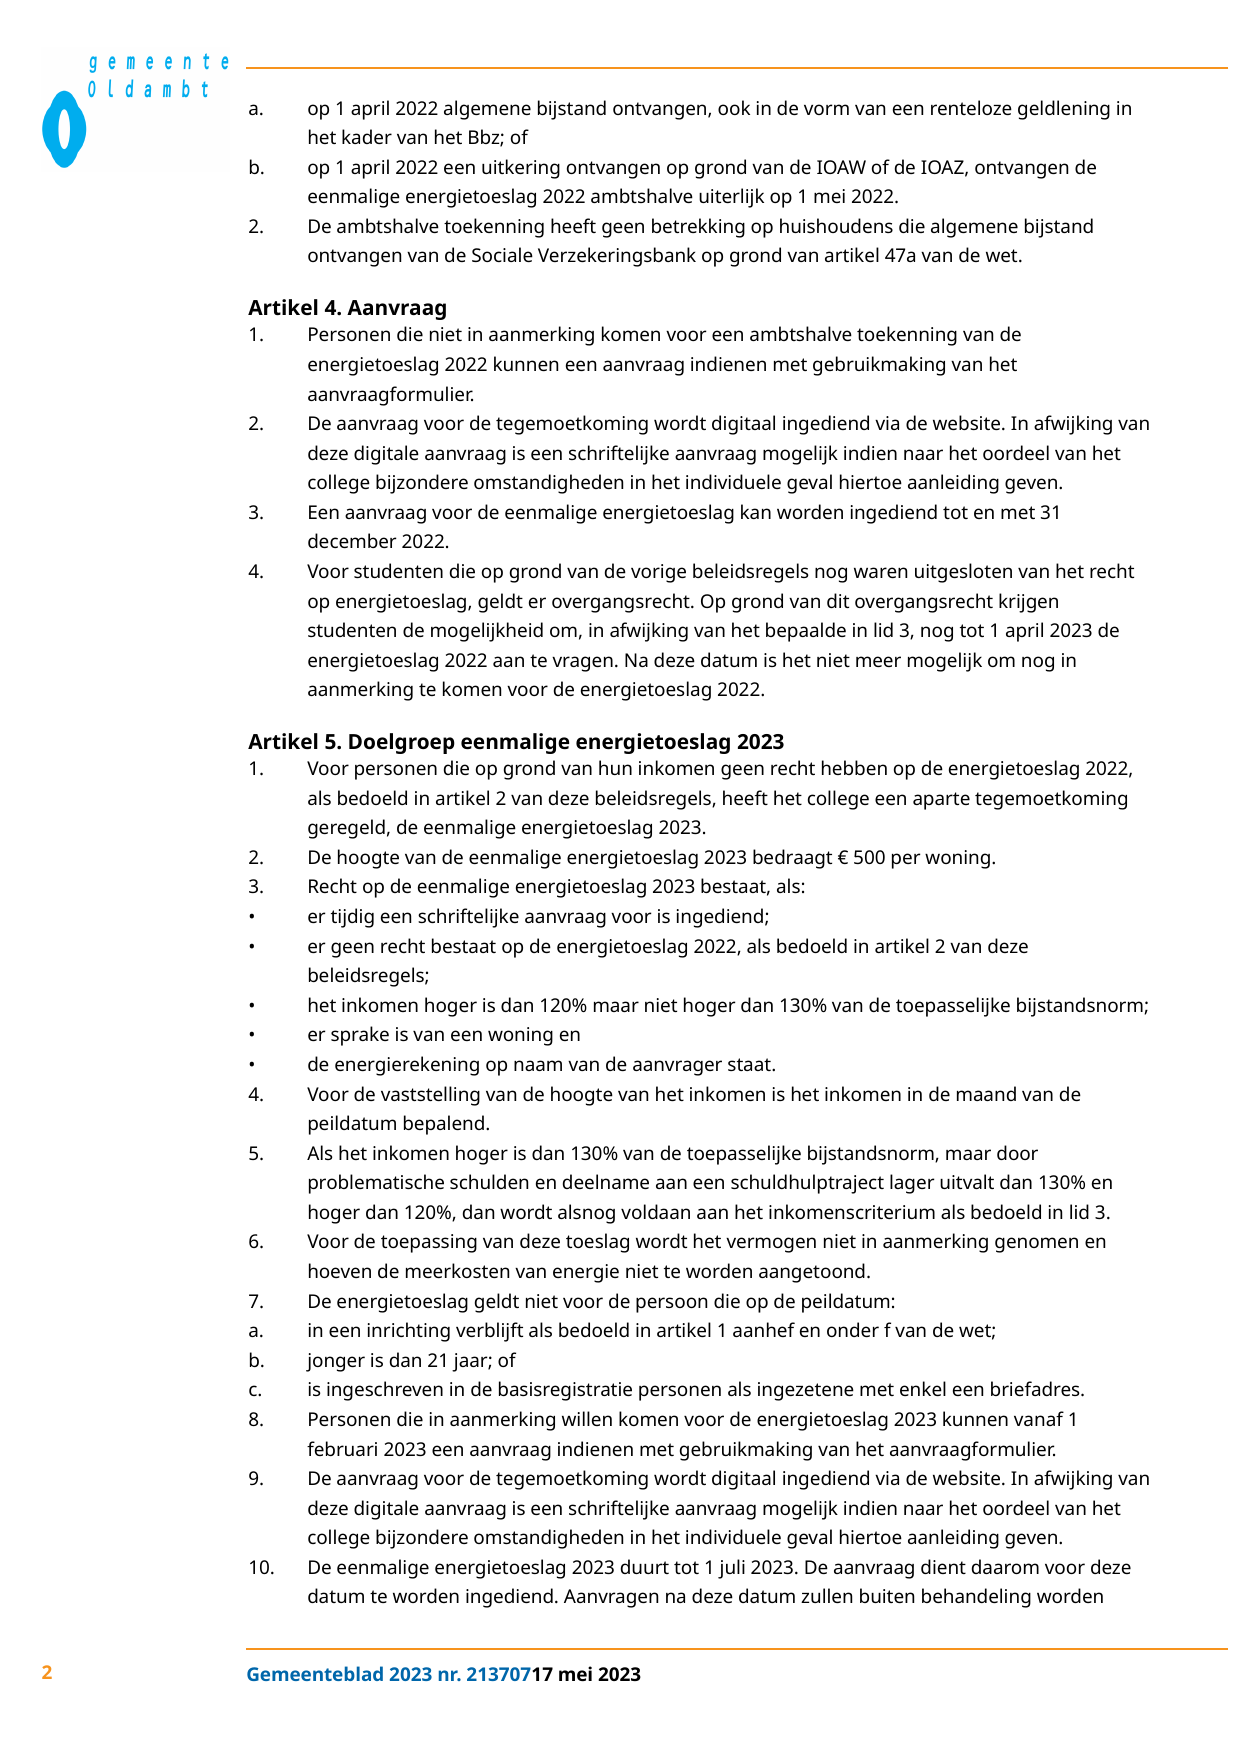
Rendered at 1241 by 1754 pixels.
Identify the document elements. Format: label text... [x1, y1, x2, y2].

list De ambtshalve toekenning heeft geen betrekking op huishoudens die algemene bijstand ontvangen van de Sociale Verzekeringsbank op grond van artikel 47a van de wet. [248, 213, 1152, 268]
list Voor studenten die op grond van de vorige beleidsregels nog waren uitgesloten van het recht op energietoeslag, geldt er overgangsrecht. Op grond van dit overgangsrecht krijgen studenten de mogelijkheid om, in afwijking van het bepaalde in lid 3, nog tot 1 april 2023 de energietoeslag 2022 aan te vragen. Na deze datum is het niet meer mogelijk om nog in aanmerking te komen voor de energietoeslag 2022. [248, 558, 1152, 702]
list Personen die niet in aanmerking komen voor een ambtshalve toekenning van de energietoeslag 2022 kunnen een aanvraag indienen met gebruikmaking van het aanvraagformulier. [248, 322, 1152, 406]
list is ingeschreven in de basisregistratie personen als ingezetene met enkel een briefadres. [248, 1377, 1152, 1402]
list De aanvraag voor de tegemoetkoming wordt digitaal ingediend via de website. In afwijking van deze digitale aanvraag is een schriftelijke aanvraag mogelijk indien naar het oordeel van het college bijzondere omstandigheden in het individuele geval hiertoe aanleiding geven. [248, 1465, 1152, 1550]
list De aanvraag voor de tegemoetkoming wordt digitaal ingediend via de website. In afwijking van deze digitale aanvraag is een schriftelijke aanvraag mogelijk indien naar het oordeel van het college bijzondere omstandigheden in het individuele geval hiertoe aanleiding geven. [248, 410, 1152, 495]
list op 1 april 2022 een uitkering ontvangen op grond van de IOAW of de IOAZ, ontvangen de eenmalige energietoeslag 2022 ambtshalve uiterlijk op 1 mei 2022. [248, 154, 1152, 209]
list op 1 april 2022 algemene bijstand ontvangen, ook in de vorm van een renteloze geldlening in het kader van het Bbz; of [248, 95, 1152, 150]
list Recht op de eenmalige energietoeslag 2023 bestaat, als: [248, 874, 1152, 899]
list Voor de toepassing van deze toeslag wordt het vermogen niet in aanmerking genomen en hoeven de meerkosten van energie niet te worden aangetoond. [248, 1229, 1152, 1284]
list Voor de vaststelling van de hoogte van het inkomen is het inkomen in de maand van de peildatum bepalend. [248, 1081, 1152, 1136]
list De eenmalige energietoeslag 2023 duurt tot 1 juli 2023. De aanvraag dient daarom voor deze datum te worden ingediend. Aanvragen na deze datum zullen buiten behandeling worden [248, 1554, 1152, 1609]
list Voor personen die op grond van hun inkomen geen recht hebben op de energietoeslag 2022, als bedoeld in artikel 2 van deze beleidsregels, heeft het college een aparte tegemoetkoming geregeld, de eenmalige energietoeslag 2023. [248, 755, 1152, 840]
list Een aanvraag voor de eenmalige energietoeslag kan worden ingediend tot en met 31 december 2022. [248, 499, 1152, 554]
list jonger is dan 21 jaar; of [248, 1347, 1152, 1373]
list het inkomen hoger is dan 120% maar niet hoger dan 130% van de toepasselijke bijstandsnorm; [248, 992, 1152, 1018]
list De hoogte van de eenmalige energietoeslag 2023 bedraagt € 500 per woning. [248, 844, 1152, 870]
text Artikel 5. Doelgroep eenmalige energietoeslag 2023 [248, 727, 1152, 755]
list de energierekening op naam van de aanvrager staat. [248, 1051, 1152, 1077]
list De energietoeslag geldt niet voor de persoon die op de peildatum: [248, 1288, 1152, 1314]
list in een inrichting verblijft als bedoeld in artikel 1 aanhef en onder f van de wet; [248, 1317, 1152, 1343]
list er sprake is van een woning en [248, 1022, 1152, 1047]
list Als het inkomen hoger is dan 130% van de toepasselijke bijstandsnorm, maar door problematische schulden en deelname aan een schuldhulptraject lager uitvalt dan 130% en hoger dan 120%, dan wordt alsnog voldaan aan het inkomenscriterium als bedoeld in lid 3. [248, 1140, 1152, 1225]
text Artikel 4. Aanvraag [248, 293, 1152, 322]
list er tijdig een schriftelijke aanvraag voor is ingediend; [248, 903, 1152, 929]
picture [41, 47, 231, 172]
list er geen recht bestaat op de energietoeslag 2022, als bedoeld in artikel 2 van deze beleidsregels; [248, 933, 1152, 988]
list Personen die in aanmerking willen komen voor de energietoeslag 2023 kunnen vanaf 1 februari 2023 een aanvraag indienen met gebruikmaking van het aanvraagformulier. [248, 1406, 1152, 1462]
